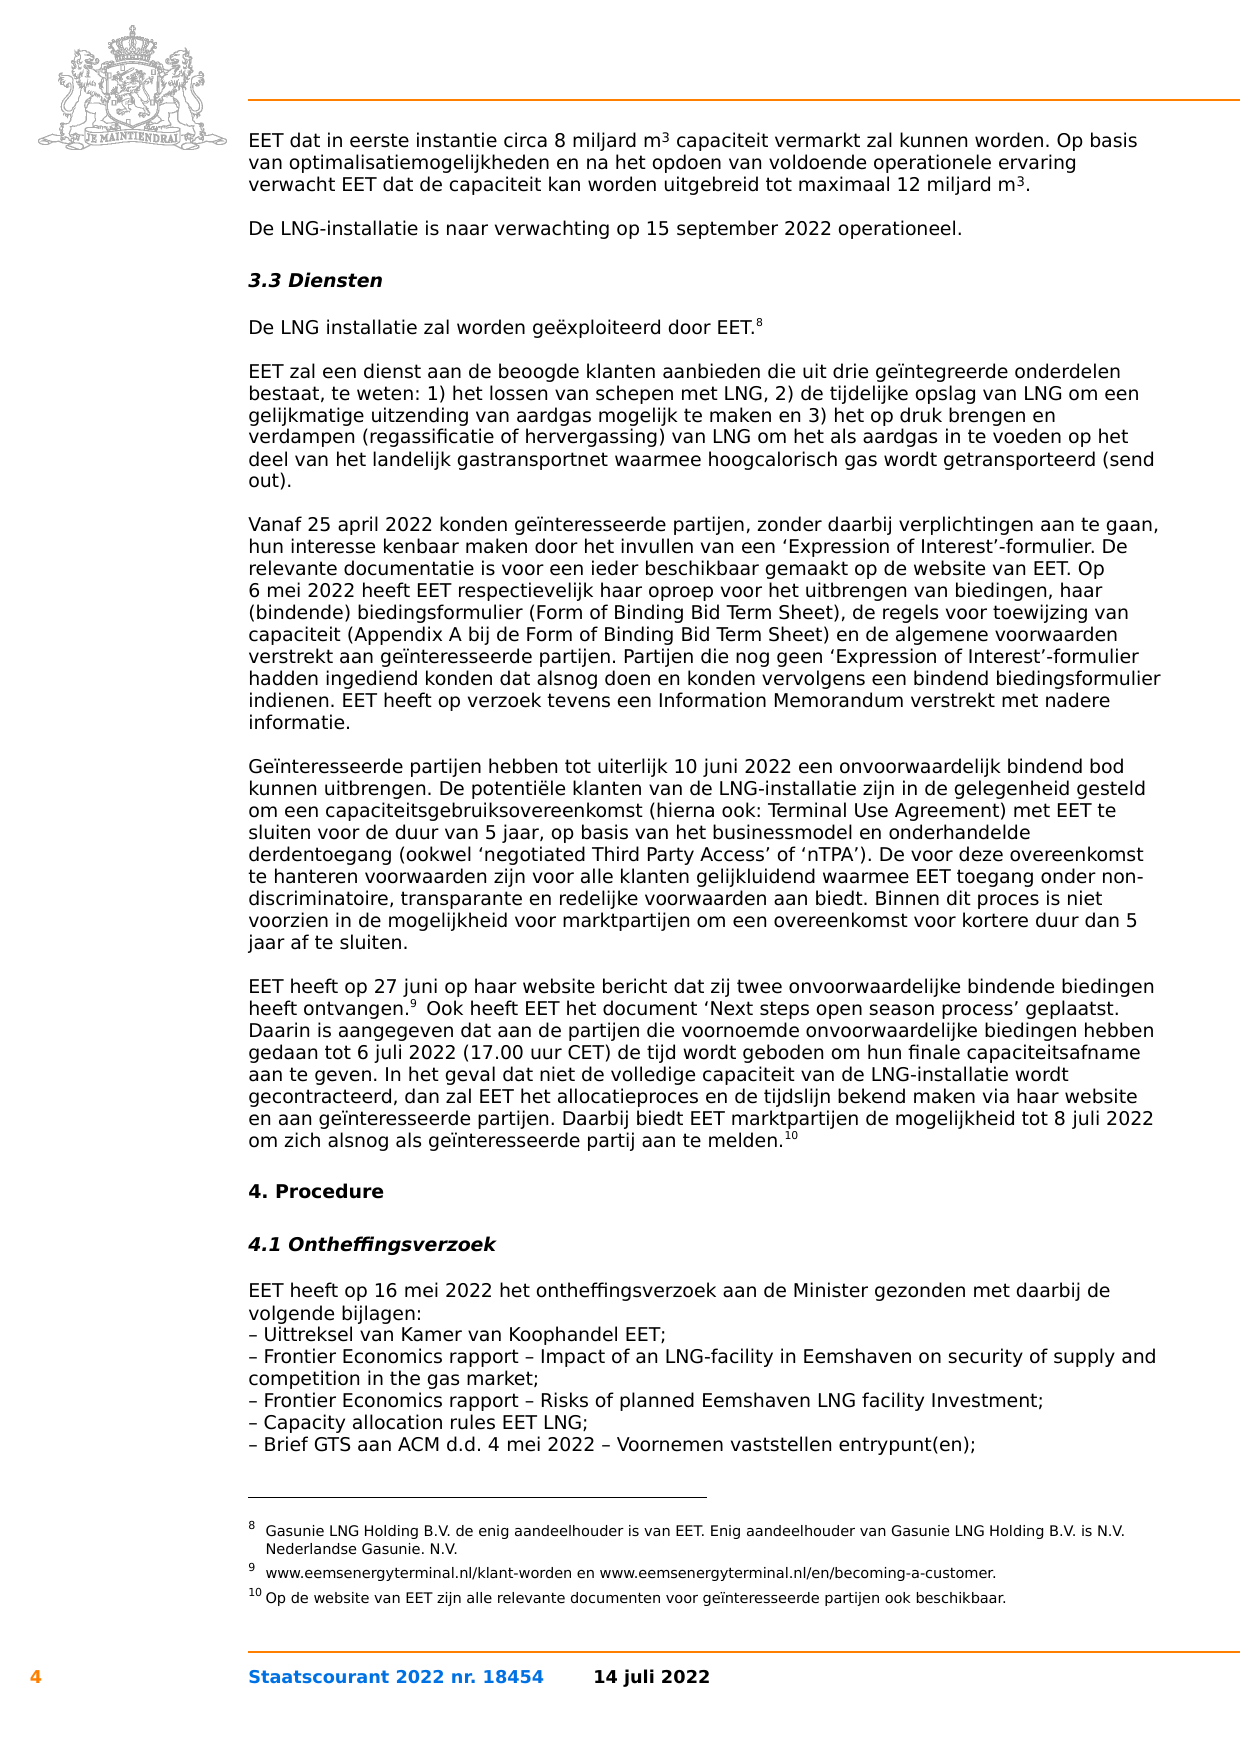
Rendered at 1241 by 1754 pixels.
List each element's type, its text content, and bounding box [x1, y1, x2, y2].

text Geïnteresseerde partijen hebben tot uiterlijk 10 juni 2022 een onvoorwaardelijk bindend bod kunnen uitbrengen. De potentiële klanten van de LNG-installatie zijn in de gelegenheid gesteld om een capaciteitsgebruiksovereenkomst (hierna ook: Terminal Use Agreement) met EET te sluiten voor de duur van 5 jaar, op basis van het businessmodel en onderhandelde derdentoegang (ookwel ‘negotiated Third Party Access’ of ‘nTPA’). De voor deze overeenkomst te hanteren voorwaarden zijn voor alle klanten gelijkluidend waarmee EET toegang onder non-discriminatoire, transparante en redelijke voorwaarden aan biedt. Binnen dit proces is niet voorzien in de mogelijkheid voor marktpartijen om een overeenkomst voor kortere duur dan 5 jaar af te sluiten. [248, 756, 1163, 954]
text EET dat in eerste instantie circa 8 miljard m3 capaciteit vermarkt zal kunnen worden. Op basis van optimalisatiemogelijkheden en na het opdoen van voldoende operationele ervaring verwacht EET dat de capaciteit kan worden uitgebreid tot maximaal 12 miljard m3. [248, 130, 1163, 196]
text www.eemsenergyterminal.nl/klant-worden en www.eemsenergyterminal.nl/en/becoming-a-customer. [248, 1561, 1163, 1583]
text – Frontier Economics rapport – Risks of planned Eemshaven LNG facility Investment; [248, 1390, 1163, 1412]
text – Brief GTS aan ACM d.d. 4 mei 2022 – Voornemen vaststellen entrypunt(en); [248, 1434, 1163, 1456]
text EET heeft op 16 mei 2022 het ontheffingsverzoek aan de Minister gezonden met daarbij de volgende bijlagen: [248, 1280, 1163, 1324]
text Vanaf 25 april 2022 konden geïnteresseerde partijen, zonder daarbij verplichtingen aan te gaan, hun interesse kenbaar maken door het invullen van een ‘Expression of Interest’-formulier. De relevante documentatie is voor een ieder beschikbaar gemaakt op de website van EET. Op 6 mei 2022 heeft EET respectievelijk haar oproep voor het uitbrengen van biedingen, haar (bindende) biedingsformulier (Form of Binding Bid Term Sheet), de regels voor toewijzing van capaciteit (Appendix A bij de Form of Binding Bid Term Sheet) en de algemene voorwaarden verstrekt aan geïnteresseerde partijen. Partijen die nog geen ‘Expression of Interest’-formulier hadden ingediend konden dat alsnog doen en konden vervolgens een bindend biedingsformulier indienen. EET heeft op verzoek tevens een Information Memorandum verstrekt met nadere informatie. [248, 514, 1163, 734]
subtitle 4.1 Ontheffingsverzoek [248, 1233, 1163, 1255]
subtitle 3.3 Diensten [248, 270, 1163, 292]
text – Frontier Economics rapport – Impact of an LNG-facility in Eemshaven on security of supply and competition in the gas market; [248, 1346, 1163, 1390]
text – Capacity allocation rules EET LNG; [248, 1412, 1163, 1434]
text Op de website van EET zijn alle relevante documenten voor geïnteresseerde partijen ook beschikbaar. [248, 1586, 1163, 1608]
subtitle 4. Procedure [248, 1181, 1163, 1203]
picture [38, 25, 227, 150]
text EET zal een dienst aan de beoogde klanten aanbieden die uit drie geïntegreerde onderdelen bestaat, te weten: 1) het lossen van schepen met LNG, 2) de tijdelijke opslag van LNG om een gelijkmatige uitzending van aardgas mogelijk te maken en 3) het op druk brengen en verdampen (regassificatie of hervergassing) van LNG om het als aardgas in te voeden op het deel van het landelijk gastransportnet waarmee hoogcalorisch gas wordt getransporteerd (send out). [248, 361, 1163, 492]
text – Uittreksel van Kamer van Koophandel EET; [248, 1324, 1163, 1346]
text EET heeft op 27 juni op haar website bericht dat zij twee onvoorwaardelijke bindende biedingen heeft ontvangen. Ook heeft EET het document ‘Next steps open season process’ geplaatst. Daarin is aangegeven dat aan de partijen die voornoemde onvoorwaardelijke biedingen hebben gedaan tot 6 juli 2022 (17.00 uur CET) de tijd wordt geboden om hun finale capaciteitsafname aan te geven. In het geval dat niet de volledige capaciteit van de LNG-installatie wordt gecontracteerd, dan zal EET het allocatieproces en de tijdslijn bekend maken via haar website en aan geïnteresseerde partijen. Daarbij biedt EET marktpartijen de mogelijkheid tot 8 juli 2022 om zich alsnog als geïnteresseerde partij aan te melden. [248, 976, 1163, 1151]
text De LNG installatie zal worden geëxploiteerd door EET. [248, 317, 1163, 339]
text Gasunie LNG Holding B.V. de enig aandeelhouder is van EET. Enig aandeelhouder van Gasunie LNG Holding B.V. is N.V. Nederlandse Gasunie. N.V. [248, 1519, 1163, 1558]
text De LNG-installatie is naar verwachting op 15 september 2022 operationeel. [248, 218, 1163, 240]
